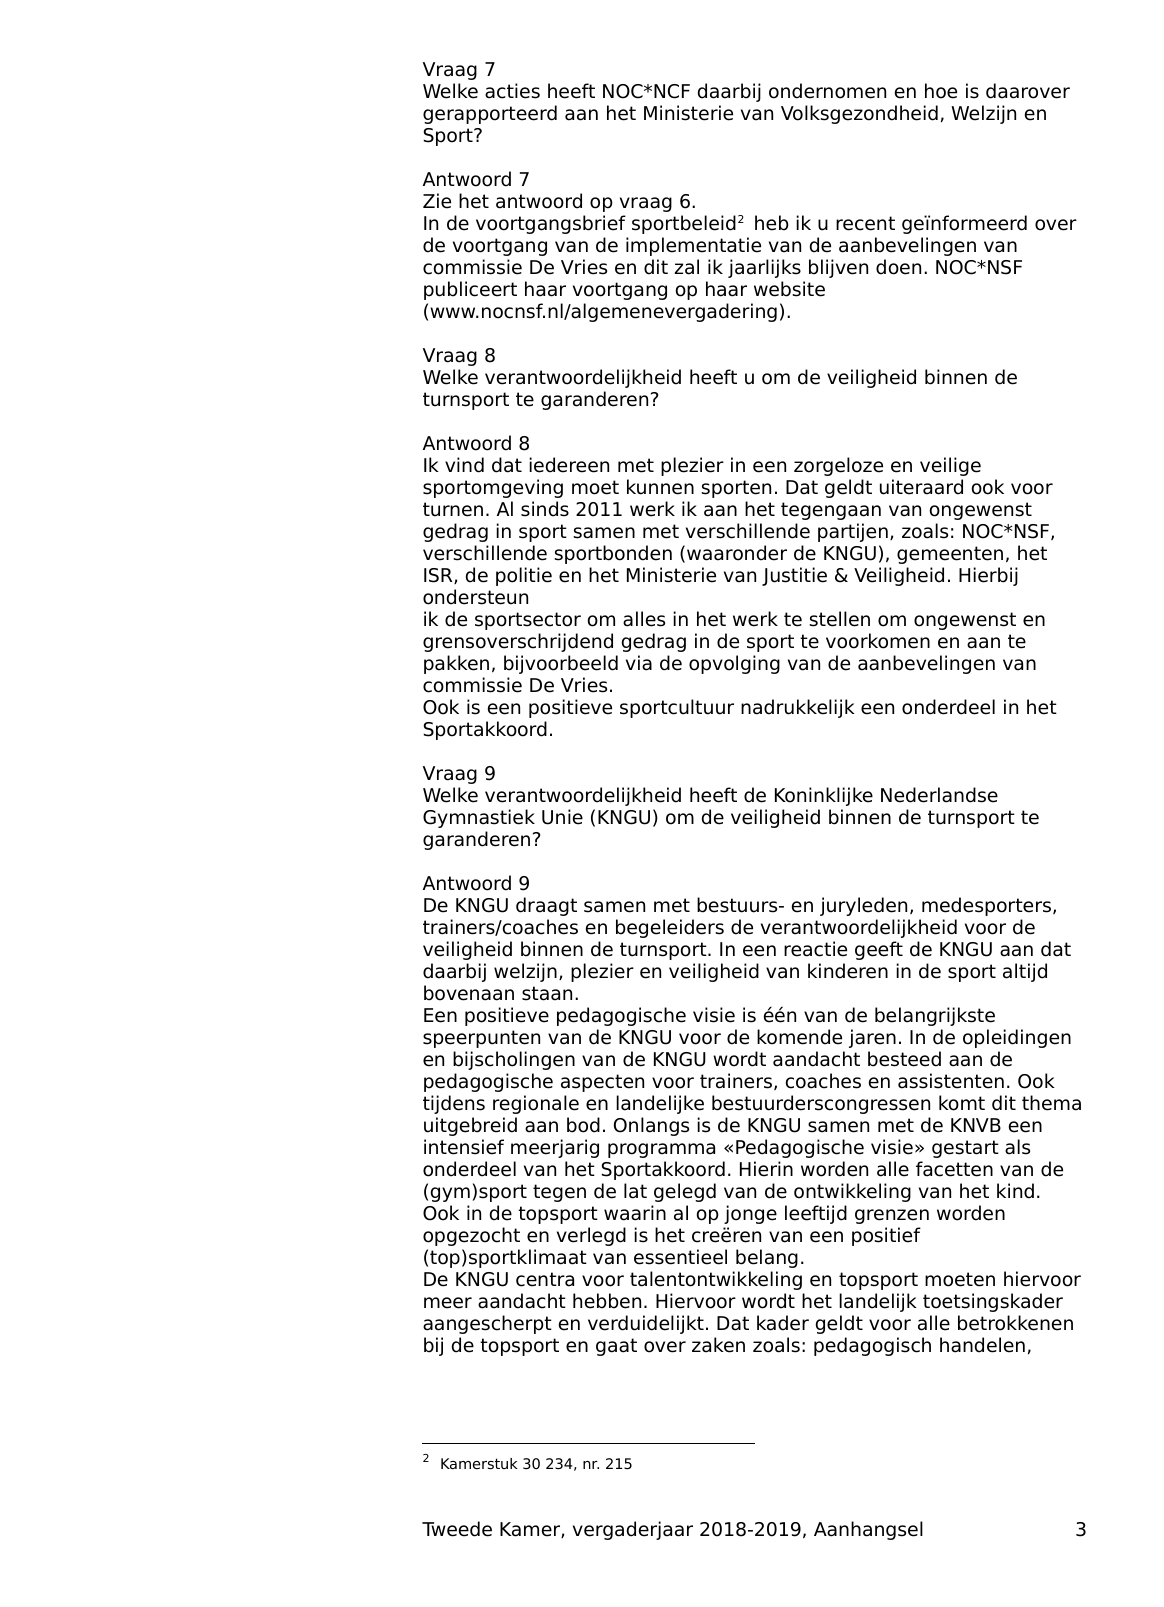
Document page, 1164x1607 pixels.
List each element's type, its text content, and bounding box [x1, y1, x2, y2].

text Vraag 8 [422, 345, 1087, 367]
text Een positieve pedagogische visie is één van de belangrijkste speerpunten van de KNGU voor de komende jaren. In de opleidingen en bijscholingen van de KNGU wordt aandacht besteed aan de pedagogische aspecten voor trainers, coaches en assistenten. Ook tijdens regionale en landelijke bestuurderscongressen komt dit thema uitgebreid aan bod. Onlangs is de KNGU samen met de KNVB een intensief meerjarig programma «Pedagogische visie» gestart als onderdeel van het Sportakkoord. Hierin worden alle facetten van de (gym)sport tegen de lat gelegd van de ontwikkeling van het kind. [422, 1005, 1087, 1203]
text Zie het antwoord op vraag 6. [422, 191, 1087, 213]
text Ook is een positieve sportcultuur nadrukkelijk een onderdeel in het Sportakkoord. [422, 697, 1087, 741]
text Welke acties heeft NOC*NCF daarbij ondernomen en hoe is daarover gerapporteerd aan het Ministerie van Volksgezondheid, Welzijn en Sport? [422, 81, 1087, 147]
text Vraag 9 [422, 763, 1087, 785]
text Ook in de topsport waarin al op jonge leeftijd grenzen worden opgezocht en verlegd is het creëren van een positief (top)sportklimaat van essentieel belang. [422, 1203, 1087, 1269]
text Ik vind dat iedereen met plezier in een zorgeloze en veilige sportomgeving moet kunnen sporten. Dat geldt uiteraard ook voor turnen. Al sinds 2011 werk ik aan het tegengaan van ongewenst gedrag in sport samen met verschillende partijen, zoals: NOC*NSF, verschillende sportbonden (waaronder de KNGU), gemeenten, het ISR, de politie en het Ministerie van Justitie & Veiligheid. Hierbij ondersteun [422, 455, 1087, 609]
text De KNGU draagt samen met bestuurs- en juryleden, medesporters, trainers/coaches en begeleiders de verantwoordelijkheid voor de veiligheid binnen de turnsport. In een reactie geeft de KNGU aan dat daarbij welzijn, plezier en veiligheid van kinderen in de sport altijd bovenaan staan. [422, 895, 1087, 1005]
text Welke verantwoordelijkheid heeft de Koninklijke Nederlandse Gymnastiek Unie (KNGU) om de veiligheid binnen de turnsport te garanderen? [422, 785, 1087, 851]
text Antwoord 7 [422, 169, 1087, 191]
text Welke verantwoordelijkheid heeft u om de veiligheid binnen de turnsport te garanderen? [422, 367, 1087, 411]
text Kamerstuk 30 234, nr. 215 [422, 1452, 1087, 1474]
text In de voortgangsbrief sportbeleid heb ik u recent geïnformeerd over de voortgang van de implementatie van de aanbevelingen van commissie De Vries en dit zal ik jaarlijks blijven doen. NOC*NSF publiceert haar voortgang op haar website (www.nocnsf.nl/algemenevergadering). [422, 213, 1087, 323]
text Antwoord 8 [422, 433, 1087, 455]
text Antwoord 9 [422, 873, 1087, 895]
text De KNGU centra voor talentontwikkeling en topsport moeten hiervoor meer aandacht hebben. Hiervoor wordt het landelijk toetsingskader aangescherpt en verduidelijkt. Dat kader geldt voor alle betrokkenen bij de topsport en gaat over zaken zoals: pedagogisch handelen, [422, 1269, 1087, 1357]
text Vraag 7 [422, 59, 1087, 81]
text ik de sportsector om alles in het werk te stellen om ongewenst en grensoverschrijdend gedrag in de sport te voorkomen en aan te pakken, bijvoorbeeld via de opvolging van de aanbevelingen van commissie De Vries. [422, 609, 1087, 697]
